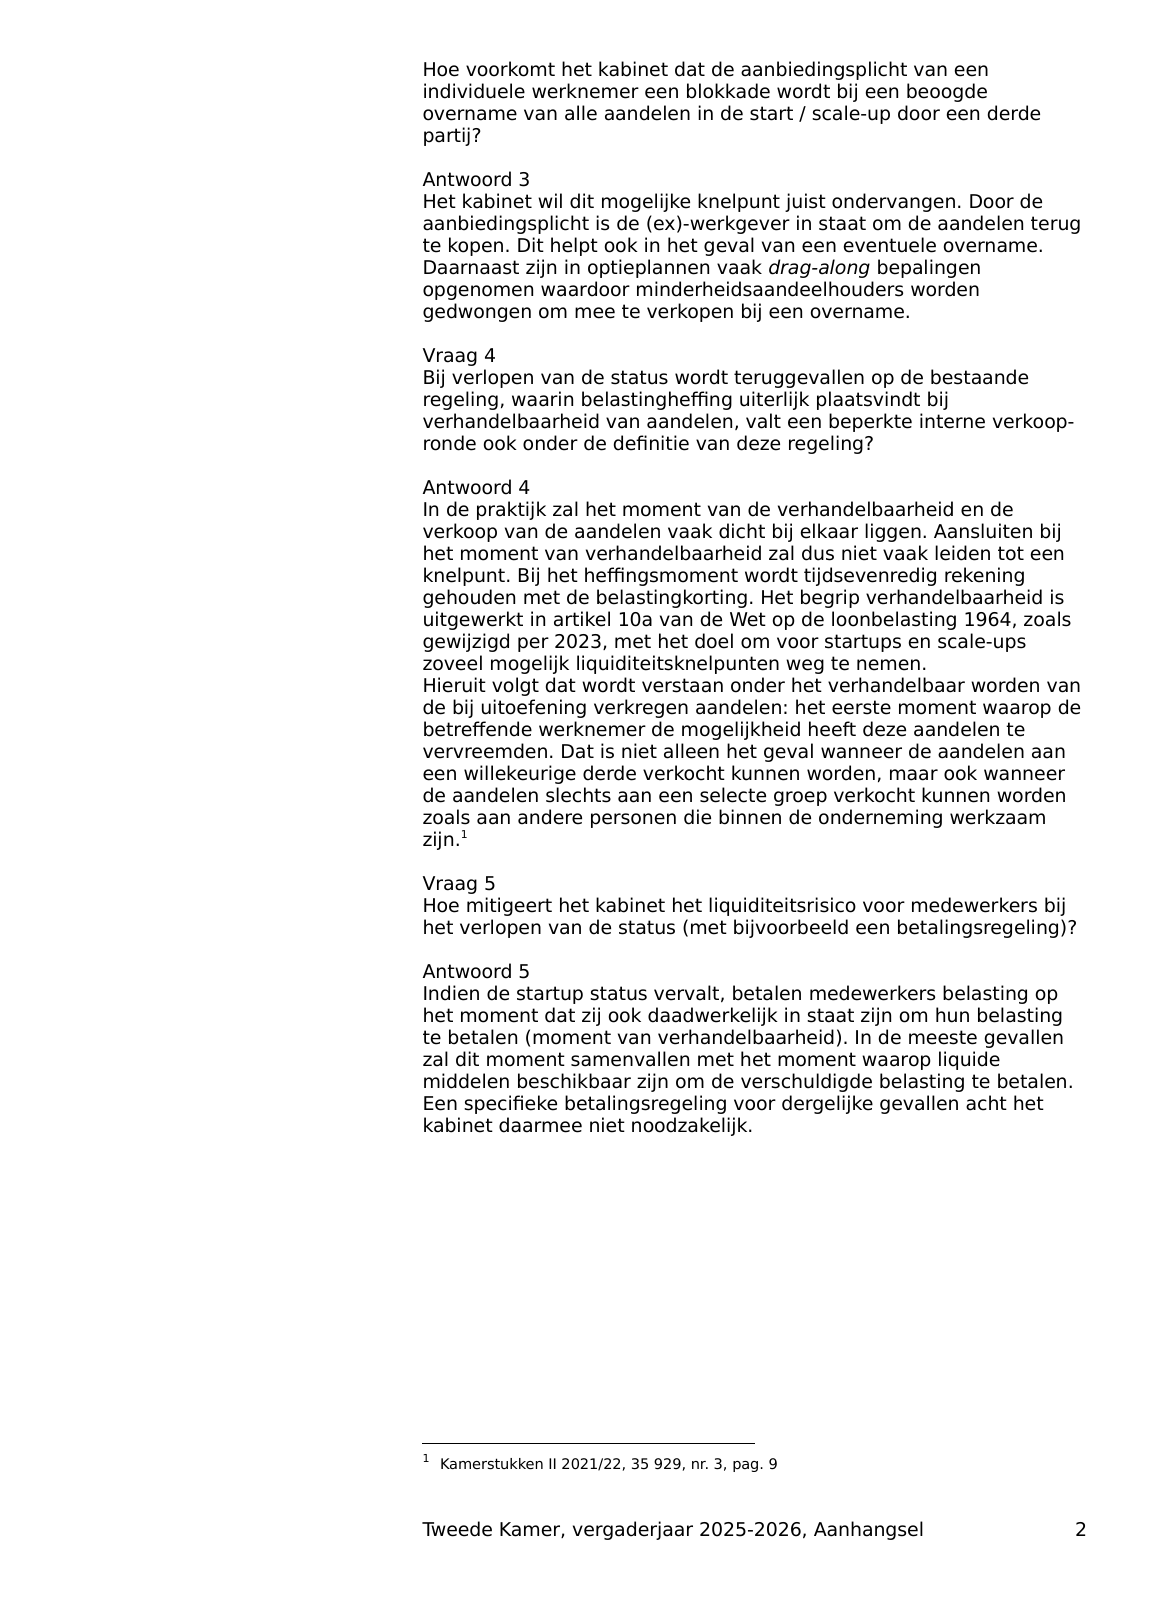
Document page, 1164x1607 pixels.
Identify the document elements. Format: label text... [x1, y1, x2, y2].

text Antwoord 3 [422, 169, 1087, 191]
text Hoe mitigeert het kabinet het liquiditeitsrisico voor medewerkers bij het verlopen van de status (met bijvoorbeeld een betalingsregeling)? [422, 895, 1087, 939]
text Vraag 5 [422, 873, 1087, 895]
text Antwoord 4 [422, 477, 1087, 499]
text Het kabinet wil dit mogelijke knelpunt juist ondervangen. Door de aanbiedingsplicht is de (ex)-werkgever in staat om de aandelen terug te kopen. Dit helpt ook in het geval van een eventuele overname. Daarnaast zijn in optieplannen vaak drag-along bepalingen opgenomen waardoor minderheidsaandeelhouders worden gedwongen om mee te verkopen bij een overname. [422, 191, 1087, 323]
text Antwoord 5 [422, 961, 1087, 983]
text Hoe voorkomt het kabinet dat de aanbiedingsplicht van een individuele werknemer een blokkade wordt bij een beoogde overname van alle aandelen in de start / scale-up door een derde partij? [422, 59, 1087, 147]
text In de praktijk zal het moment van de verhandelbaarheid en de verkoop van de aandelen vaak dicht bij elkaar liggen. Aansluiten bij het moment van verhandelbaarheid zal dus niet vaak leiden tot een knelpunt. Bij het heffingsmoment wordt tijdsevenredig rekening gehouden met de belastingkorting. Het begrip verhandelbaarheid is uitgewerkt in artikel 10a van de Wet op de loonbelasting 1964, zoals gewijzigd per 2023, met het doel om voor startups en scale-ups zoveel mogelijk liquiditeitsknelpunten weg te nemen. [422, 499, 1087, 675]
text Hieruit volgt dat wordt verstaan onder het verhandelbaar worden van de bij uitoefening verkregen aandelen: het eerste moment waarop de betreffende werknemer de mogelijkheid heeft deze aandelen te vervreemden. Dat is niet alleen het geval wanneer de aandelen aan een willekeurige derde verkocht kunnen worden, maar ook wanneer de aandelen slechts aan een selecte groep verkocht kunnen worden zoals aan andere personen die binnen de onderneming werkzaam zijn. [422, 675, 1087, 851]
text Kamerstukken II 2021/22, 35 929, nr. 3, pag. 9 [422, 1452, 1087, 1474]
text Vraag 4 [422, 345, 1087, 367]
text Indien de startup status vervalt, betalen medewerkers belasting op het moment dat zij ook daadwerkelijk in staat zijn om hun belasting te betalen (moment van verhandelbaarheid). In de meeste gevallen zal dit moment samenvallen met het moment waarop liquide middelen beschikbaar zijn om de verschuldigde belasting te betalen. Een specifieke betalingsregeling voor dergelijke gevallen acht het kabinet daarmee niet noodzakelijk. [422, 983, 1087, 1137]
text Bij verlopen van de status wordt teruggevallen op de bestaande regeling, waarin belastingheffing uiterlijk plaatsvindt bij verhandelbaarheid van aandelen, valt een beperkte interne verkoop-ronde ook onder de definitie van deze regeling? [422, 367, 1087, 455]
